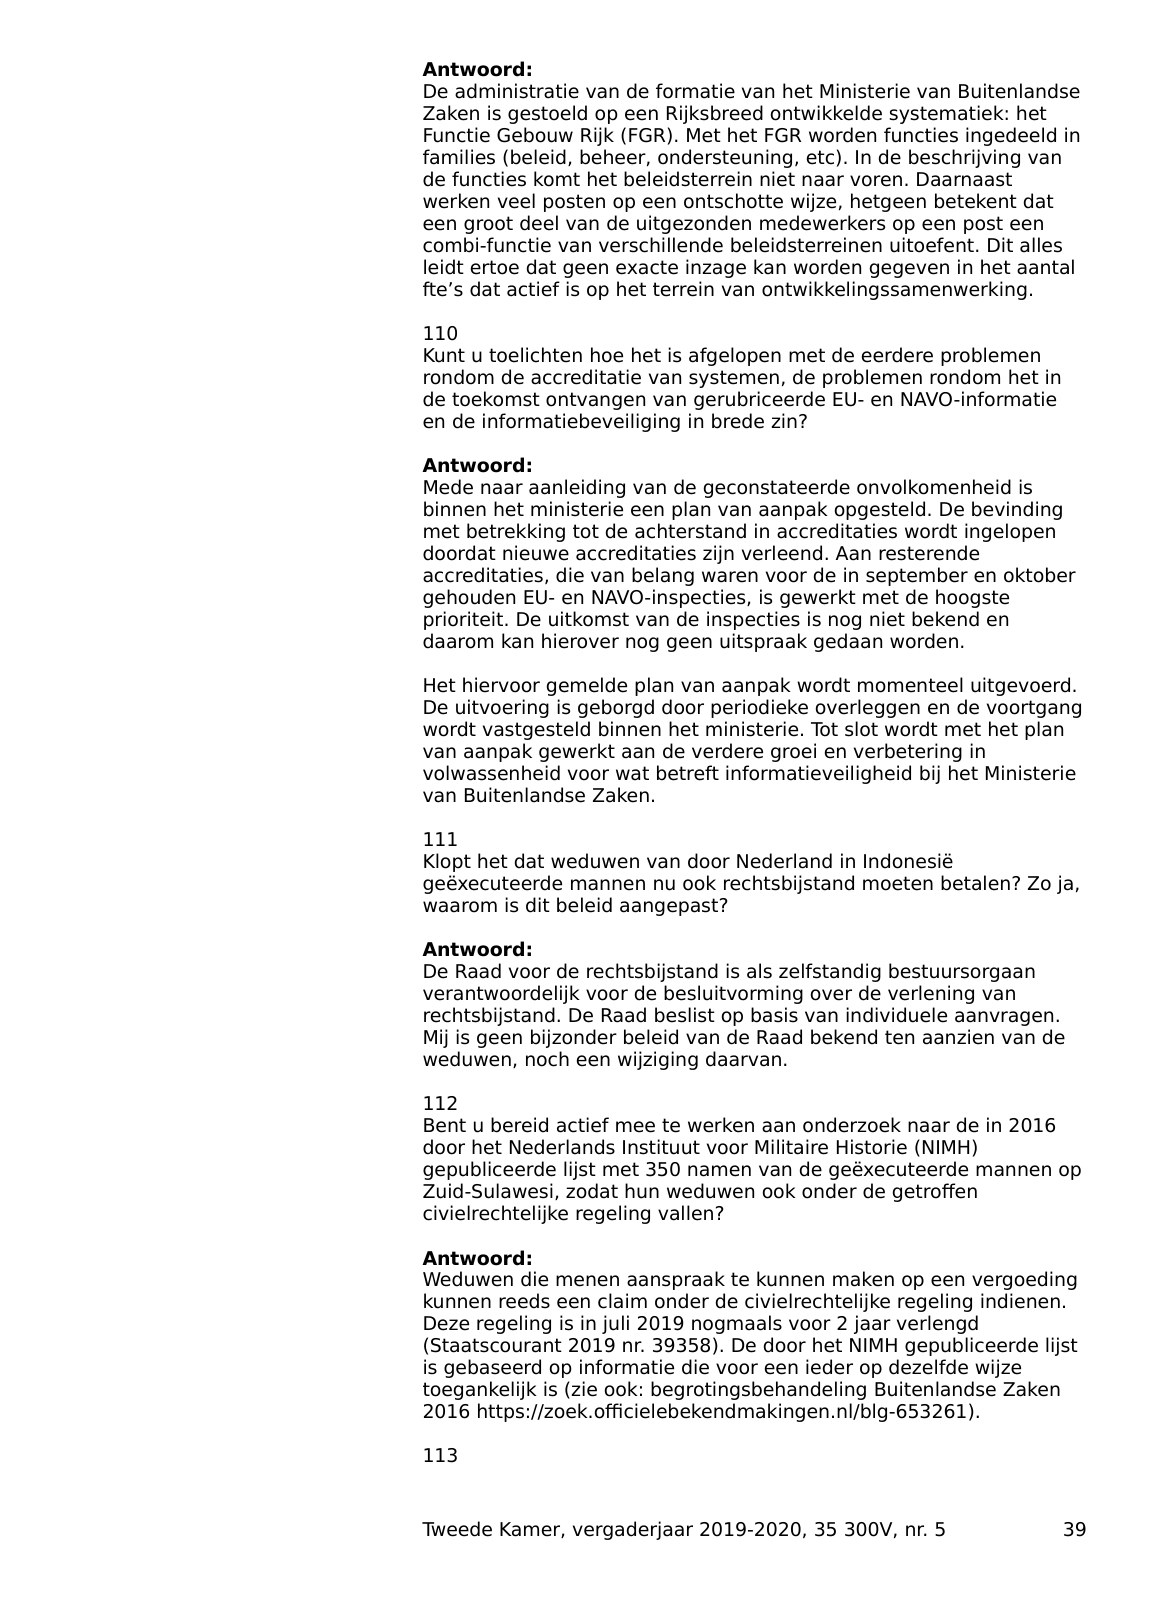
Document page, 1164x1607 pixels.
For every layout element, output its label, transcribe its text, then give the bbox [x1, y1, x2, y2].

text Antwoord: [422, 455, 1087, 477]
text 111 [422, 829, 1087, 851]
text Bent u bereid actief mee te werken aan onderzoek naar de in 2016 door het Nederlands Instituut voor Militaire Historie (NIMH) gepubliceerde lijst met 350 namen van de geëxecuteerde mannen op Zuid-Sulawesi, zodat hun weduwen ook onder de getroffen civielrechtelijke regeling vallen? [422, 1115, 1087, 1225]
text De Raad voor de rechtsbijstand is als zelfstandig bestuursorgaan verantwoordelijk voor de besluitvorming over de verlening van rechtsbijstand. De Raad beslist op basis van individuele aanvragen. Mij is geen bijzonder beleid van de Raad bekend ten aanzien van de weduwen, noch een wijziging daarvan. [422, 961, 1087, 1071]
text Kunt u toelichten hoe het is afgelopen met de eerdere problemen rondom de accreditatie van systemen, de problemen rondom het in de toekomst ontvangen van gerubriceerde EU- en NAVO-informatie en de informatiebeveiliging in brede zin? [422, 345, 1087, 433]
text 113 [422, 1445, 1087, 1467]
text Klopt het dat weduwen van door Nederland in Indonesië geëxecuteerde mannen nu ook rechtsbijstand moeten betalen? Zo ja, waarom is dit beleid aangepast? [422, 851, 1087, 917]
text Antwoord: [422, 59, 1087, 81]
text Mede naar aanleiding van de geconstateerde onvolkomenheid is binnen het ministerie een plan van aanpak opgesteld. De bevinding met betrekking tot de achterstand in accreditaties wordt ingelopen doordat nieuwe accreditaties zijn verleend. Aan resterende accreditaties, die van belang waren voor de in september en oktober gehouden EU- en NAVO-inspecties, is gewerkt met de hoogste prioriteit. De uitkomst van de inspecties is nog niet bekend en daarom kan hierover nog geen uitspraak gedaan worden. [422, 477, 1087, 653]
text De administratie van de formatie van het Ministerie van Buitenlandse Zaken is gestoeld op een Rijksbreed ontwikkelde systematiek: het Functie Gebouw Rijk (FGR). Met het FGR worden functies ingedeeld in families (beleid, beheer, ondersteuning, etc). In de beschrijving van de functies komt het beleidsterrein niet naar voren. Daarnaast werken veel posten op een ontschotte wijze, hetgeen betekent dat een groot deel van de uitgezonden medewerkers op een post een combi-functie van verschillende beleidsterreinen uitoefent. Dit alles leidt ertoe dat geen exacte inzage kan worden gegeven in het aantal fte’s dat actief is op het terrein van ontwikkelingssamenwerking. [422, 81, 1087, 301]
text Antwoord: [422, 939, 1087, 961]
text Het hiervoor gemelde plan van aanpak wordt momenteel uitgevoerd. De uitvoering is geborgd door periodieke overleggen en de voortgang wordt vastgesteld binnen het ministerie. Tot slot wordt met het plan van aanpak gewerkt aan de verdere groei en verbetering in volwassenheid voor wat betreft informatieveiligheid bij het Ministerie van Buitenlandse Zaken. [422, 675, 1087, 807]
text Antwoord: [422, 1247, 1087, 1269]
text 110 [422, 323, 1087, 345]
text 112 [422, 1093, 1087, 1115]
text Weduwen die menen aanspraak te kunnen maken op een vergoeding kunnen reeds een claim onder de civielrechtelijke regeling indienen. Deze regeling is in juli 2019 nogmaals voor 2 jaar verlengd (Staatscourant 2019 nr. 39358). De door het NIMH gepubliceerde lijst is gebaseerd op informatie die voor een ieder op dezelfde wijze toegankelijk is (zie ook: begrotingsbehandeling Buitenlandse Zaken 2016 https://zoek.officielebekendmakingen.nl/blg-653261). [422, 1269, 1087, 1423]
